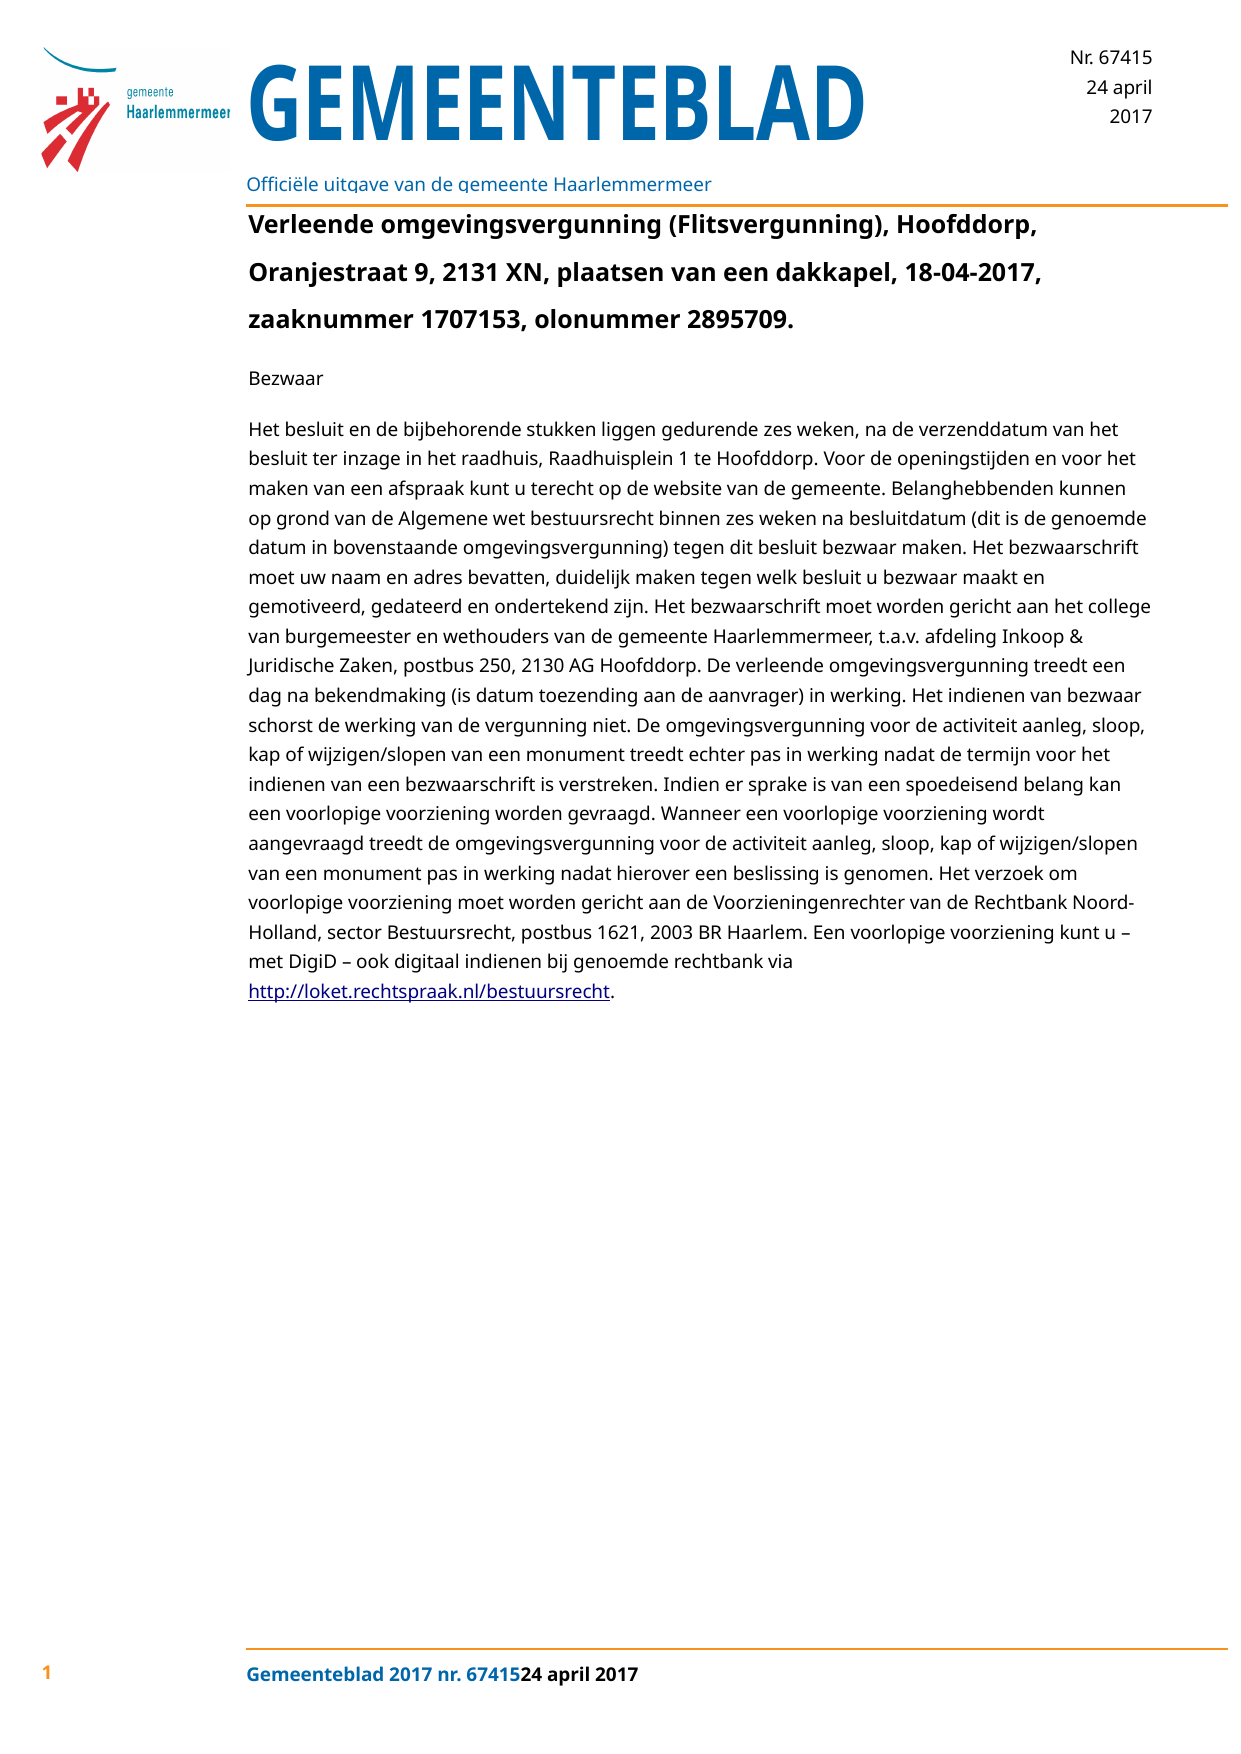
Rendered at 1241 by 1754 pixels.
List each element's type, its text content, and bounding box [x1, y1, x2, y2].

text Verleende omgevingsvergunning (Flitsvergunning), Hoofddorp, Oranjestraat 9, 2131 XN, plaatsen van een dakkapel, 18-04-2017, zaaknummer 1707153, olonummer 2895709. [248, 207, 1152, 336]
text Bezwaar [248, 366, 1152, 391]
picture [41, 47, 231, 172]
text Het besluit en de bijbehorende stukken liggen gedurende zes weken, na de verzenddatum van het besluit ter inzage in het raadhuis, Raadhuisplein 1 te Hoofddorp. Voor de openingstijden en voor het maken van een afspraak kunt u terecht op de website van de gemeente. Belanghebbenden kunnen op grond van de Algemene wet bestuursrecht binnen zes weken na besluitdatum (dit is de genoemde datum in bovenstaande omgevingsvergunning) tegen dit besluit bezwaar maken. Het bezwaarschrift moet uw naam en adres bevatten, duidelijk maken tegen welk besluit u bezwaar maakt en gemotiveerd, gedateerd en ondertekend zijn. Het bezwaarschrift moet worden gericht aan het college van burgemeester en wethouders van de gemeente Haarlemmermeer, t.a.v. afdeling Inkoop & Juridische Zaken, postbus 250, 2130 AG Hoofddorp. De verleende omgevingsvergunning treedt een dag na bekendmaking (is datum toezending aan de aanvrager) in werking. Het indienen van bezwaar schorst de werking van de vergunning niet. De omgevingsvergunning voor de activiteit aanleg, sloop, kap of wijzigen/slopen van een monument treedt echter pas in werking nadat de termijn voor het indienen van een bezwaarschrift is verstreken. Indien er sprake is van een spoedeisend belang kan een voorlopige voorziening worden gevraagd. Wanneer een voorlopige voorziening wordt aangevraagd treedt de omgevingsvergunning voor de activiteit aanleg, sloop, kap of wijzigen/slopen van een monument pas in werking nadat hierover een beslissing is genomen. Het verzoek om voorlopige voorziening moet worden gericht aan de Voorzieningenrechter van de Rechtbank Noord-Holland, sector Bestuursrecht, postbus 1621, 2003 BR Haarlem. Een voorlopige voorziening kunt u – met DigiD – ook digitaal indienen bij genoemde rechtbank via http://loket.rechtspraak.nl/bestuursrecht. [248, 416, 1152, 1004]
